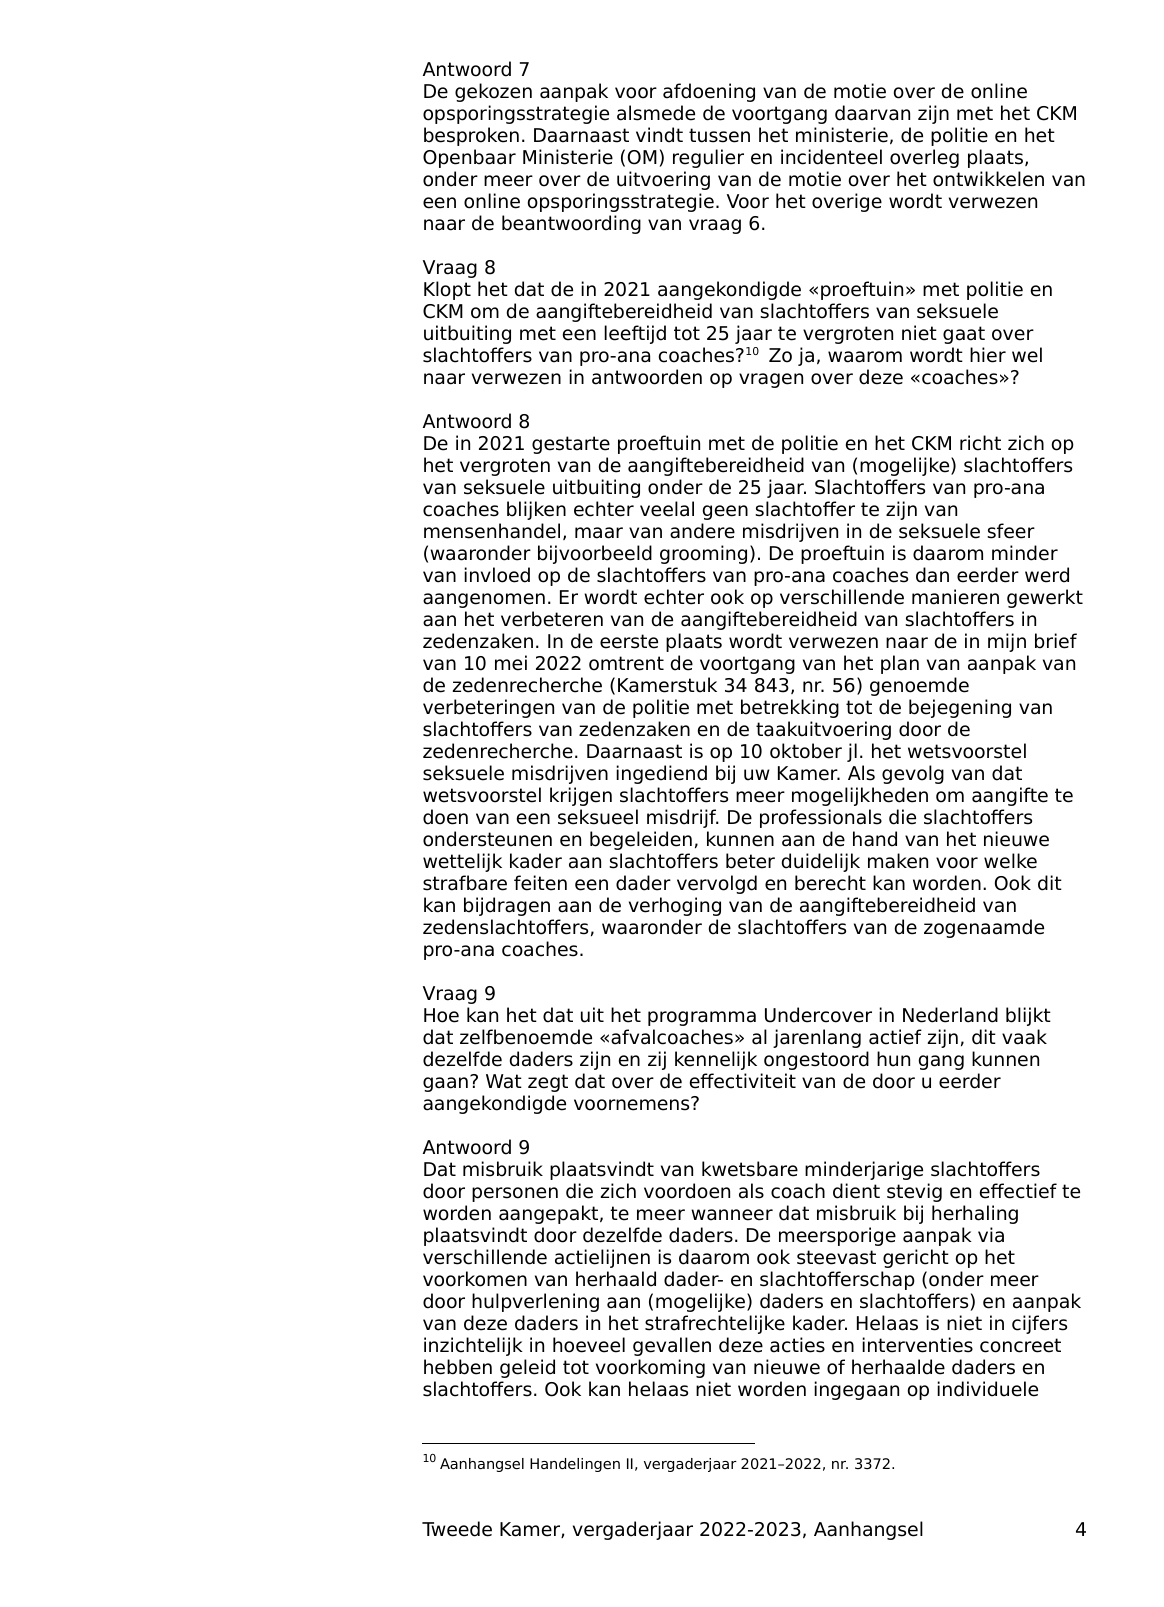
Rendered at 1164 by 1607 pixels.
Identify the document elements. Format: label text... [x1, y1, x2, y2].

text Dat misbruik plaatsvindt van kwetsbare minderjarige slachtoffers door personen die zich voordoen als coach dient stevig en effectief te worden aangepakt, te meer wanneer dat misbruik bij herhaling plaatsvindt door dezelfde daders. De meersporige aanpak via verschillende actielijnen is daarom ook steevast gericht op het voorkomen van herhaald dader- en slachtofferschap (onder meer door hulpverlening aan (mogelijke) daders en slachtoffers) en aanpak van deze daders in het strafrechtelijke kader. Helaas is niet in cijfers inzichtelijk in hoeveel gevallen deze acties en interventies concreet hebben geleid tot voorkoming van nieuwe of herhaalde daders en slachtoffers. Ook kan helaas niet worden ingegaan op individuele [422, 1159, 1087, 1401]
text De gekozen aanpak voor afdoening van de motie over de online opsporingsstrategie alsmede de voortgang daarvan zijn met het CKM besproken. Daarnaast vindt tussen het ministerie, de politie en het Openbaar Ministerie (OM) regulier en incidenteel overleg plaats, onder meer over de uitvoering van de motie over het ontwikkelen van een online opsporingsstrategie. Voor het overige wordt verwezen naar de beantwoording van vraag 6. [422, 81, 1087, 235]
text Aanhangsel Handelingen II, vergaderjaar 2021–2022, nr. 3372. [422, 1452, 1087, 1474]
text Antwoord 7 [422, 59, 1087, 81]
text Antwoord 9 [422, 1137, 1087, 1159]
text Hoe kan het dat uit het programma Undercover in Nederland blijkt dat zelfbenoemde «afvalcoaches» al jarenlang actief zijn, dit vaak dezelfde daders zijn en zij kennelijk ongestoord hun gang kunnen gaan? Wat zegt dat over de effectiviteit van de door u eerder aangekondigde voornemens? [422, 1005, 1087, 1115]
text De in 2021 gestarte proeftuin met de politie en het CKM richt zich op het vergroten van de aangiftebereidheid van (mogelijke) slachtoffers van seksuele uitbuiting onder de 25 jaar. Slachtoffers van pro-ana coaches blijken echter veelal geen slachtoffer te zijn van mensenhandel, maar van andere misdrijven in de seksuele sfeer (waaronder bijvoorbeeld grooming). De proeftuin is daarom minder van invloed op de slachtoffers van pro-ana coaches dan eerder werd aangenomen. Er wordt echter ook op verschillende manieren gewerkt aan het verbeteren van de aangiftebereidheid van slachtoffers in zedenzaken. In de eerste plaats wordt verwezen naar de in mijn brief van 10 mei 2022 omtrent de voortgang van het plan van aanpak van de zedenrecherche (Kamerstuk 34 843, nr. 56) genoemde verbeteringen van de politie met betrekking tot de bejegening van slachtoffers van zedenzaken en de taakuitvoering door de zedenrecherche. Daarnaast is op 10 oktober jl. het wetsvoorstel seksuele misdrijven ingediend bij uw Kamer. Als gevolg van dat wetsvoorstel krijgen slachtoffers meer mogelijkheden om aangifte te doen van een seksueel misdrijf. De professionals die slachtoffers ondersteunen en begeleiden, kunnen aan de hand van het nieuwe wettelijk kader aan slachtoffers beter duidelijk maken voor welke strafbare feiten een dader vervolgd en berecht kan worden. Ook dit kan bijdragen aan de verhoging van de aangiftebereidheid van zedenslachtoffers, waaronder de slachtoffers van de zogenaamde pro-ana coaches. [422, 433, 1087, 961]
text Vraag 8 [422, 257, 1087, 279]
text Antwoord 8 [422, 411, 1087, 433]
text Vraag 9 [422, 983, 1087, 1005]
text Klopt het dat de in 2021 aangekondigde «proeftuin» met politie en CKM om de aangiftebereidheid van slachtoffers van seksuele uitbuiting met een leeftijd tot 25 jaar te vergroten niet gaat over slachtoffers van pro-ana coaches? Zo ja, waarom wordt hier wel naar verwezen in antwoorden op vragen over deze «coaches»? [422, 279, 1087, 389]
